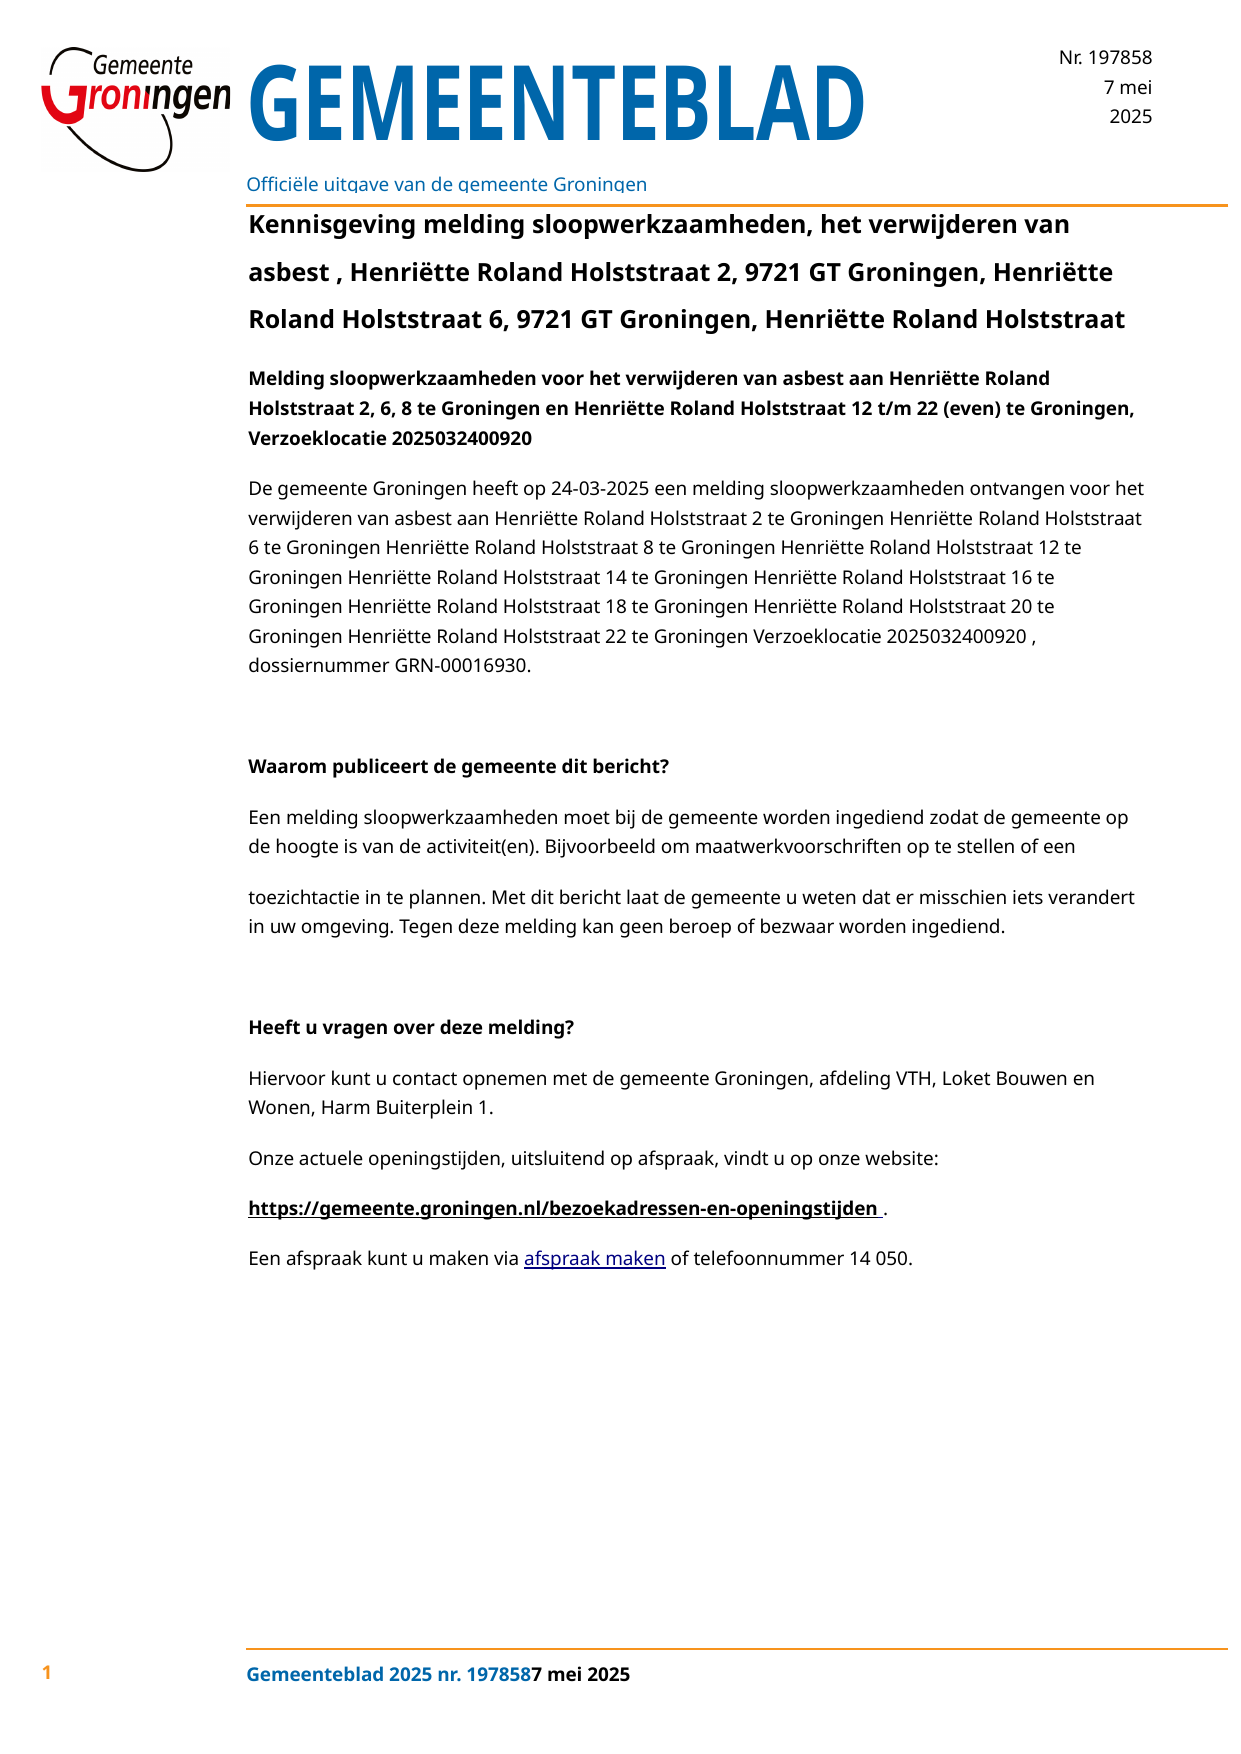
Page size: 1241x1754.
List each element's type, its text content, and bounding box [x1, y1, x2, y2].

text Onze actuele openingstijden, uitsluitend op afspraak, vindt u op onze website: [248, 1145, 1152, 1170]
text https://gemeente.groningen.nl/bezoekadressen-en-openingstijden . [248, 1195, 1152, 1221]
text Een afspraak kunt u maken via afspraak maken of telefoonnummer 14 050. [248, 1246, 1152, 1271]
text Heeft u vragen over deze melding? [248, 1014, 1152, 1040]
text De gemeente Groningen heeft op 24-03-2025 een melding sloopwerkzaamheden ontvangen voor het verwijderen van asbest aan Henriëtte Roland Holststraat 2 te Groningen Henriëtte Roland Holststraat 6 te Groningen Henriëtte Roland Holststraat 8 te Groningen Henriëtte Roland Holststraat 12 te Groningen Henriëtte Roland Holststraat 14 te Groningen Henriëtte Roland Holststraat 16 te Groningen Henriëtte Roland Holststraat 18 te Groningen Henriëtte Roland Holststraat 20 te Groningen Henriëtte Roland Holststraat 22 te Groningen Verzoeklocatie 2025032400920 , dossiernummer GRN-00016930. [248, 475, 1152, 678]
text Melding sloopwerkzaamheden voor het verwijderen van asbest aan Henriëtte Roland Holststraat 2, 6, 8 te Groningen en Henriëtte Roland Holststraat 12 t/m 22 (even) te Groningen, Verzoeklocatie 2025032400920 [248, 366, 1152, 450]
picture [41, 47, 231, 172]
text Waarom publiceert de gemeente dit bericht? [248, 753, 1152, 779]
text Hiervoor kunt u contact opnemen met de gemeente Groningen, afdeling VTH, Loket Bouwen en Wonen, Harm Buiterplein 1. [248, 1065, 1152, 1120]
text Een melding sloopwerkzaamheden moet bij de gemeente worden ingediend zodat de gemeente op de hoogte is van de activiteit(en). Bijvoorbeeld om maatwerkvoorschriften op te stellen of een [248, 804, 1152, 859]
text Kennisgeving melding sloopwerkzaamheden, het verwijderen van asbest , Henriëtte Roland Holststraat 2, 9721 GT Groningen, Henriëtte Roland Holststraat 6, 9721 GT Groningen, Henriëtte Roland Holststraat [248, 207, 1152, 336]
text toezichtactie in te plannen. Met dit bericht laat de gemeente u weten dat er misschien iets verandert in uw omgeving. Tegen deze melding kan geen beroep of bezwaar worden ingediend. [248, 884, 1152, 939]
